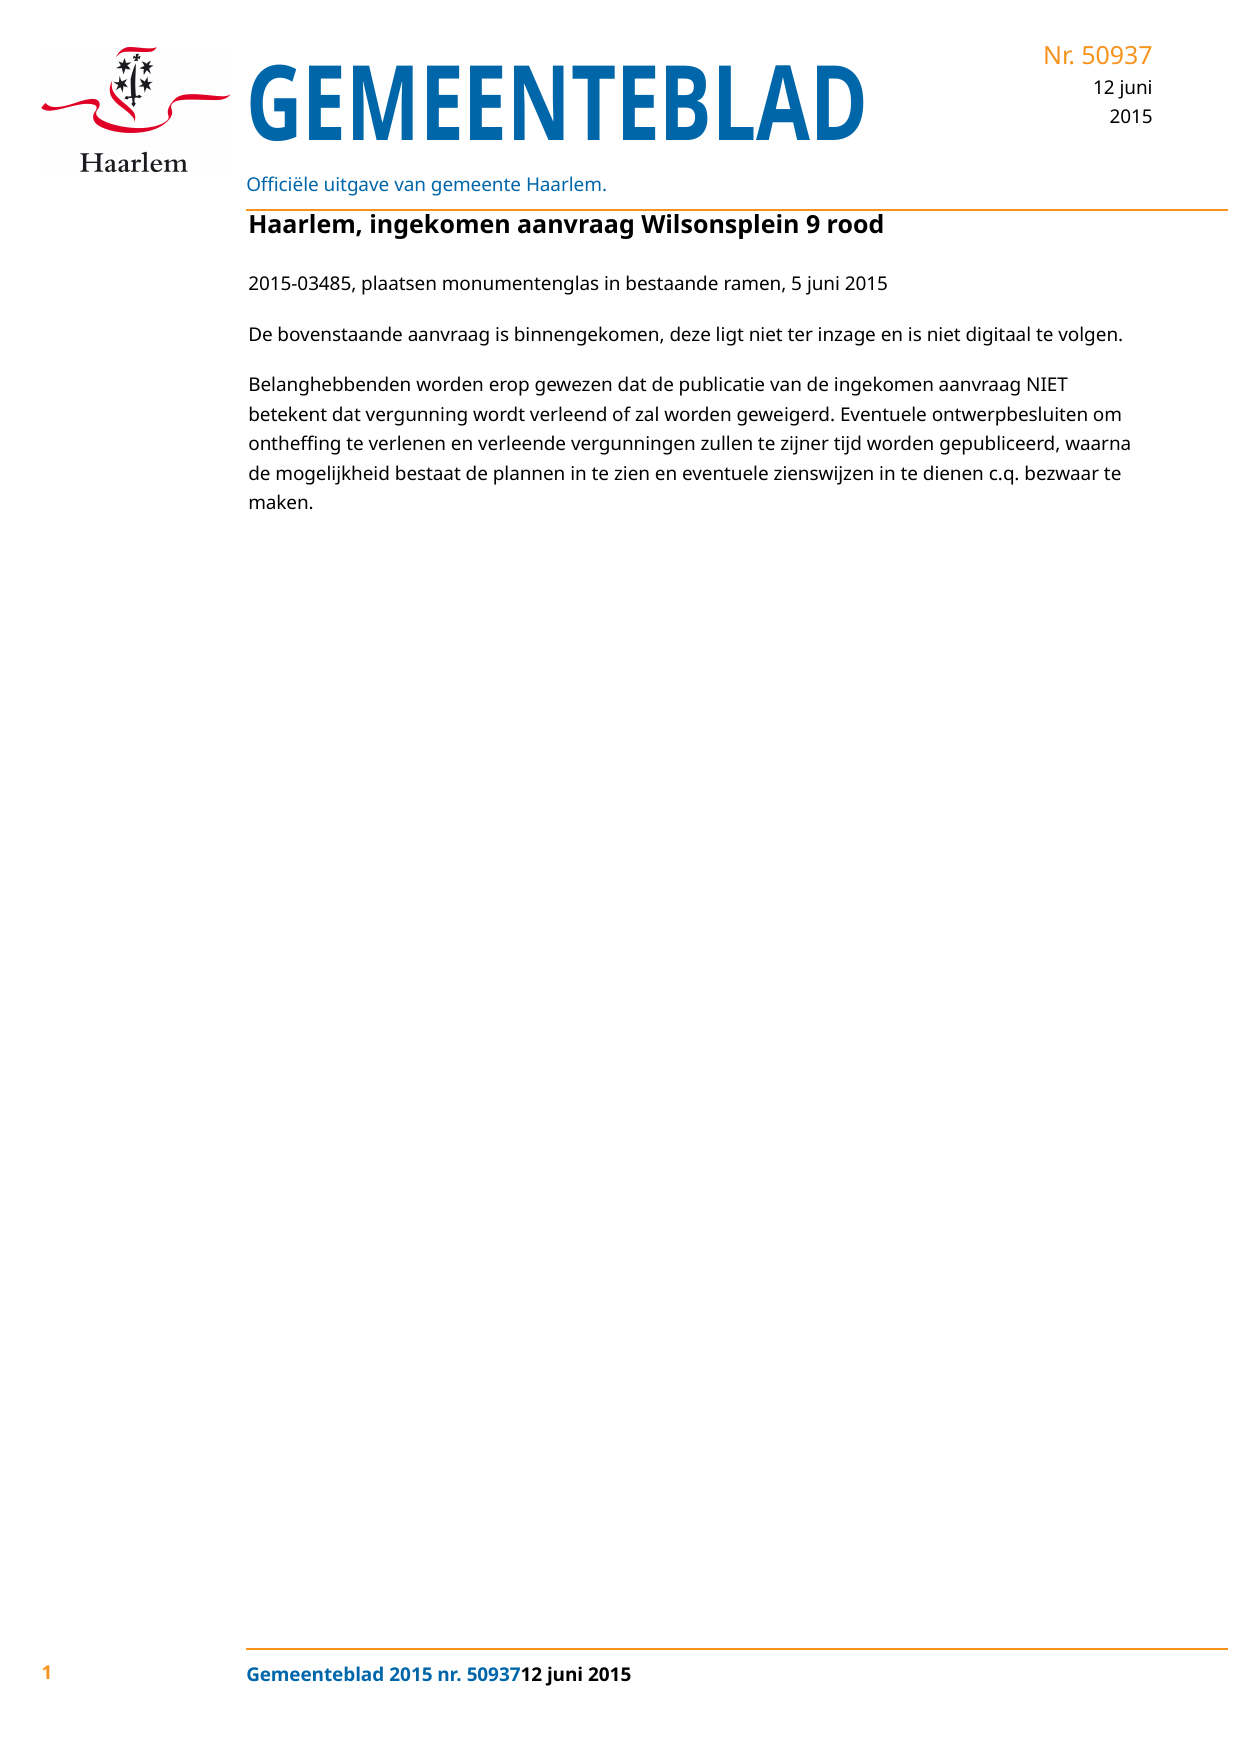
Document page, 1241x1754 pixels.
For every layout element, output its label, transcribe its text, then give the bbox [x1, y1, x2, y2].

text Haarlem, ingekomen aanvraag Wilsonsplein 9 rood [248, 211, 1152, 241]
picture [41, 47, 231, 172]
text De bovenstaande aanvraag is binnengekomen, deze ligt niet ter inzage en is niet digitaal te volgen. [248, 321, 1152, 346]
text Belanghebbenden worden erop gewezen dat de publicatie van de ingekomen aanvraag NIET betekent dat vergunning wordt verleend of zal worden geweigerd. Eventuele ontwerpbesluiten om ontheffing te verlenen en verleende vergunningen zullen te zijner tijd worden gepubliceerd, waarna de mogelijkheid bestaat de plannen in te zien en eventuele zienswijzen in te dienen c.q. bezwaar te maken. [248, 371, 1152, 515]
text 2015-03485, plaatsen monumentenglas in bestaande ramen, 5 juni 2015 [248, 270, 1152, 296]
